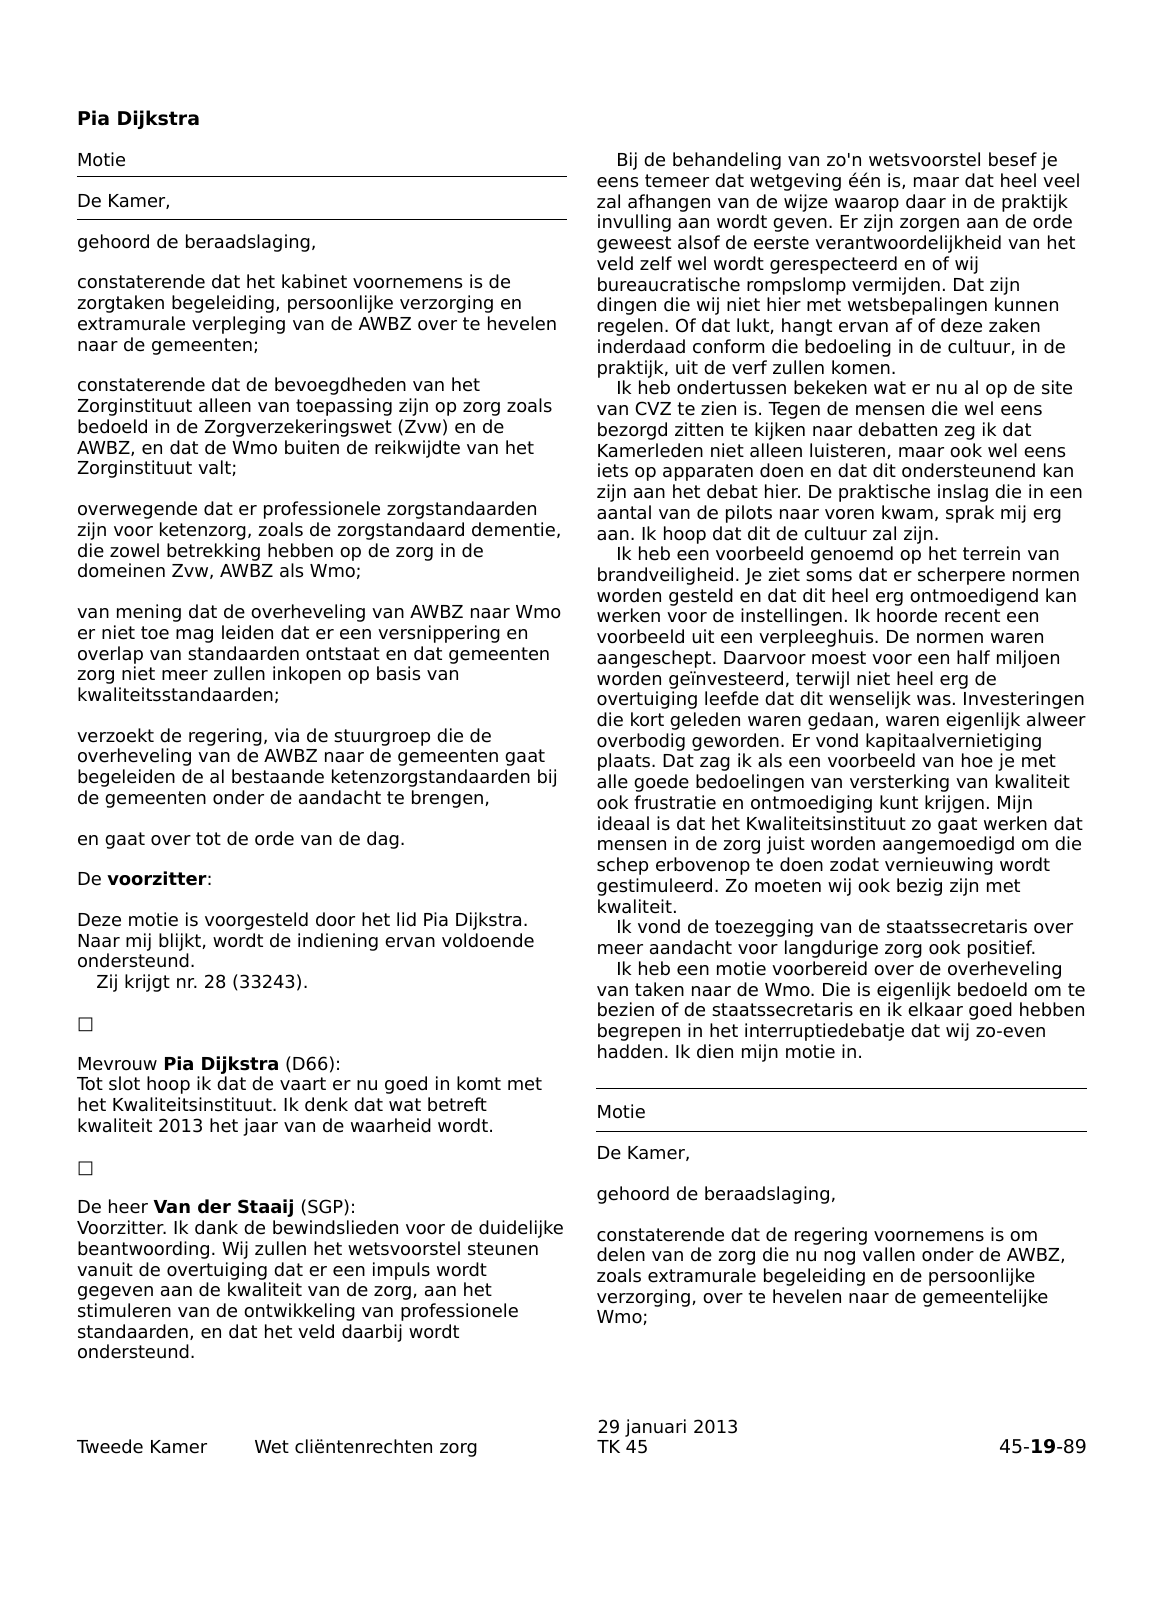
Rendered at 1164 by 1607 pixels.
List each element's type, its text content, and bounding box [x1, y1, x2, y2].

text gehoord de beraadslaging, [596, 1184, 1087, 1204]
text Bij de behandeling van zo'n wetsvoorstel besef je eens temeer dat wetgeving één is, maar dat heel veel zal afhangen van de wijze waarop daar in de praktijk invulling aan wordt geven. Er zijn zorgen aan de orde geweest alsof de eerste verantwoordelijkheid van het veld zelf wel wordt gerespecteerd en of wij bureaucratische rompslomp vermijden. Dat zijn dingen die wij niet hier met wetsbepalingen kunnen regelen. Of dat lukt, hangt ervan af of deze zaken inderdaad conform die bedoeling in de cultuur, in de praktijk, uit de verf zullen komen. [596, 150, 1087, 378]
text verzoekt de regering, via de stuurgroep die de overheveling van de AWBZ naar de gemeenten gaat begeleiden de al bestaande ketenzorgstandaarden bij de gemeenten onder de aandacht te brengen, [77, 726, 567, 808]
text Mevrouw Pia Dijkstra (D66): [77, 1053, 567, 1074]
text constaterende dat de regering voornemens is om delen van de zorg die nu nog vallen onder de AWBZ, zoals extramurale begeleiding en de persoonlijke verzorging, over te hevelen naar de gemeentelijke Wmo; [596, 1224, 1087, 1328]
text De Kamer, [77, 191, 567, 212]
text Zij krijgt nr. 28 (33243). [77, 972, 567, 993]
text De heer Van der Staaij (SGP): [77, 1197, 567, 1218]
text Ik heb een motie voorbereid over de overheveling van taken naar de Wmo. Die is eigenlijk bedoeld om te bezien of de staatssecretaris en ik elkaar goed hebben begrepen in het interruptiedebatje dat wij zo-even hadden. Ik dien mijn motie in. [596, 959, 1087, 1062]
text Ik heb ondertussen bekeken wat er nu al op de site van CVZ te zien is. Tegen de mensen die wel eens bezorgd zitten te kijken naar debatten zeg ik dat Kamerleden niet alleen luisteren, maar ook wel eens iets op apparaten doen en dat dit ondersteunend kan zijn aan het debat hier. De praktische inslag die in een aantal van de pilots naar voren kwam, sprak mij erg aan. Ik hoop dat dit de cultuur zal zijn. [596, 378, 1087, 544]
text De Kamer, [596, 1143, 1087, 1164]
text Voorzitter. Ik dank de bewindslieden voor de duidelijke beantwoording. Wij zullen het wetsvoorstel steunen vanuit de overtuiging dat er een impuls wordt gegeven aan de kwaliteit van de zorg, aan het stimuleren van de ontwikkeling van professionele standaarden, en dat het veld daarbij wordt ondersteund. [77, 1218, 567, 1363]
text Ik heb een voorbeeld genoemd op het terrein van brandveiligheid. Je ziet soms dat er scherpere normen worden gesteld en dat dit heel erg ontmoedigend kan werken voor de instellingen. Ik hoorde recent een voorbeeld uit een verpleeghuis. De normen waren aangeschept. Daarvoor moest voor een half miljoen worden geïnvesteerd, terwijl niet heel erg de overtuiging leefde dat dit wenselijk was. Investeringen die kort geleden waren gedaan, waren eigenlijk alweer overbodig geworden. Er vond kapitaalvernietiging plaats. Dat zag ik als een voorbeeld van hoe je met alle goede bedoelingen van versterking van kwaliteit ook frustratie en ontmoediging kunt krijgen. Mijn ideaal is dat het Kwaliteitsinstituut zo gaat werken dat mensen in de zorg juist worden aangemoedigd om die schep erbovenop te doen zodat vernieuwing wordt gestimuleerd. Zo moeten wij ook bezig zijn met kwaliteit. [596, 544, 1087, 917]
text van mening dat de overheveling van AWBZ naar Wmo er niet toe mag leiden dat er een versnippering en overlap van standaarden ontstaat en dat gemeenten zorg niet meer zullen inkopen op basis van kwaliteitsstandaarden; [77, 602, 567, 706]
text constaterende dat de bevoegdheden van het Zorginstituut alleen van toepassing zijn op zorg zoals bedoeld in de Zorgverzekeringswet (Zvw) en de AWBZ, en dat de Wmo buiten de reikwijdte van het Zorginstituut valt; [77, 375, 567, 479]
text Ik vond de toezegging van de staatssecretaris over meer aandacht voor langdurige zorg ook positief. [596, 917, 1087, 959]
text Motie [596, 1102, 1087, 1123]
text Tot slot hoop ik dat de vaart er nu goed in komt met het Kwaliteitsinstituut. Ik denk dat wat betreft kwaliteit 2013 het jaar van de waarheid wordt. [77, 1074, 567, 1136]
text □ [77, 1156, 567, 1177]
text gehoord de beraadslaging, [77, 232, 567, 252]
text Motie [77, 150, 567, 171]
text en gaat over tot de orde van de dag. [77, 828, 567, 849]
text De voorzitter: [77, 869, 567, 890]
text Deze motie is voorgesteld door het lid Pia Dijkstra. Naar mij blijkt, wordt de indiening ervan voldoende ondersteund. [77, 910, 567, 972]
text overwegende dat er professionele zorgstandaarden zijn voor ketenzorg, zoals de zorgstandaard dementie, die zowel betrekking hebben op de zorg in de domeinen Zvw, AWBZ als Wmo; [77, 499, 567, 582]
text constaterende dat het kabinet voornemens is de zorgtaken begeleiding, persoonlijke verzorging en extramurale verpleging van de AWBZ over te hevelen naar de gemeenten; [77, 272, 567, 355]
text □ [77, 1013, 567, 1033]
